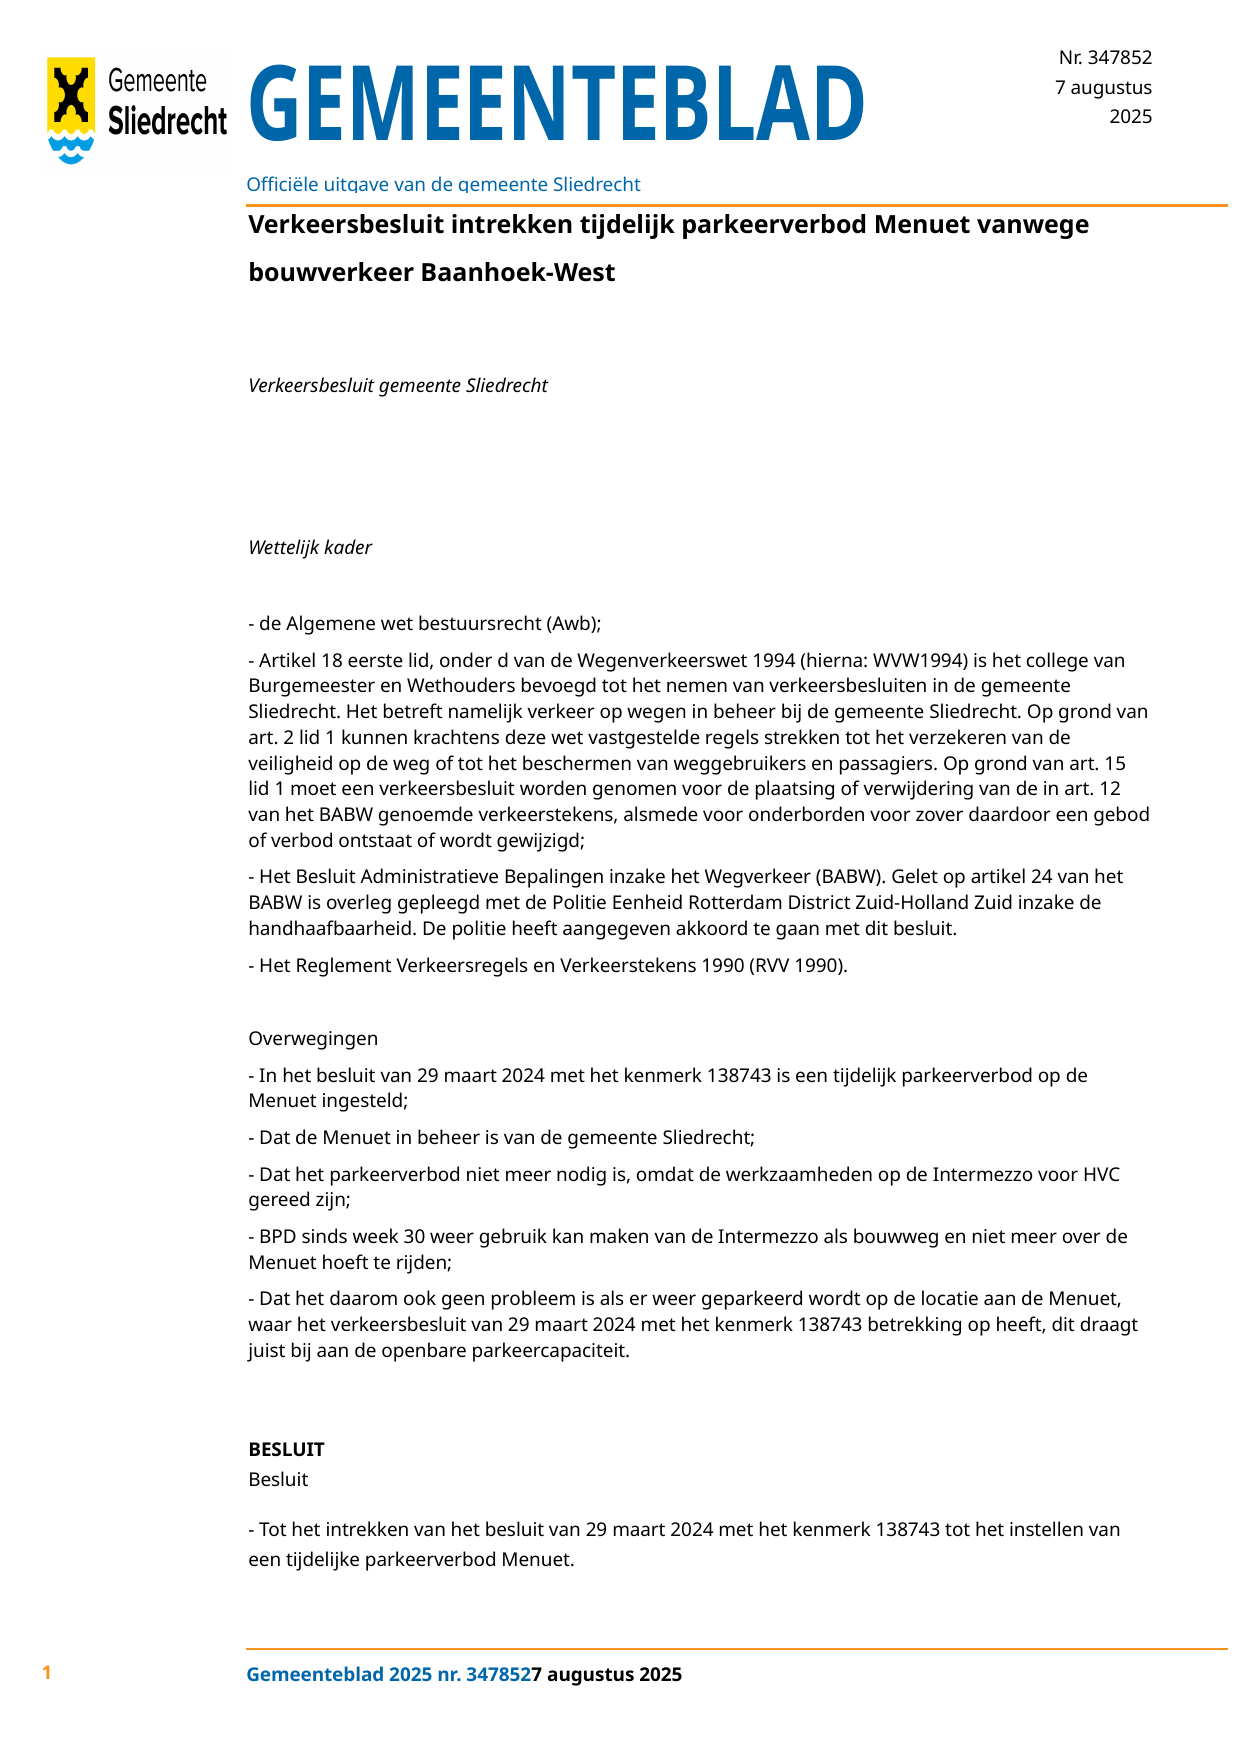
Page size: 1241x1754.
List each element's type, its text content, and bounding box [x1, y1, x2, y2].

text Overwegingen [248, 1025, 1152, 1051]
text - Artikel 18 eerste lid, onder d van de Wegenverkeerswet 1994 (hierna: WVW1994) is het college van Burgemeester en Wethouders bevoegd tot het nemen van verkeersbesluiten in de gemeente Sliedrecht. Het betreft namelijk verkeer op wegen in beheer bij de gemeente Sliedrecht. Op grond van art. 2 lid 1 kunnen krachtens deze wet vastgestelde regels strekken tot het verzekeren van de veiligheid op de weg of tot het beschermen van weggebruikers en passagiers. Op grond van art. 15 lid 1 moet een verkeersbesluit worden genomen voor de plaatsing of verwijdering van de in art. 12 van het BABW genoemde verkeerstekens, alsmede voor onderborden voor zover daardoor een gebod of verbod ontstaat of wordt gewijzigd; [248, 647, 1152, 853]
text - Dat de Menuet in beheer is van de gemeente Sliedrecht; [248, 1124, 1152, 1150]
text Verkeersbesluit intrekken tijdelijk parkeerverbod Menuet vanwege bouwverkeer Baanhoek-West [248, 207, 1152, 288]
text Verkeersbesluit gemeente Sliedrecht [248, 372, 1152, 398]
text - Tot het intrekken van het besluit van 29 maart 2024 met het kenmerk 138743 tot het instellen van een tijdelijke parkeerverbod Menuet. [248, 1516, 1152, 1572]
text - Dat het parkeerverbod niet meer nodig is, omdat de werkzaamheden op de Intermezzo voor HVC gereed zijn; [248, 1161, 1152, 1212]
text - de Algemene wet bestuursrecht (Awb); [248, 610, 1152, 636]
text - Het Besluit Administratieve Bepalingen inzake het Wegverkeer (BABW). Gelet op artikel 24 van het BABW is overleg gepleegd met de Politie Eenheid Rotterdam District Zuid-Holland Zuid inzake de handhaafbaarheid. De politie heeft aangegeven akkoord te gaan met dit besluit. [248, 864, 1152, 941]
text Wettelijk kader [248, 534, 1152, 560]
text Besluit [248, 1466, 1152, 1492]
picture [41, 47, 231, 172]
text - BPD sinds week 30 weer gebruik kan maken van de Intermezzo als bouwweg en niet meer over de Menuet hoeft te rijden; [248, 1223, 1152, 1275]
text BESLUIT [248, 1436, 1152, 1462]
text - Het Reglement Verkeersregels en Verkeerstekens 1990 (RVV 1990). [248, 952, 1152, 977]
text - Dat het daarom ook geen probleem is als er weer geparkeerd wordt op de locatie aan de Menuet, waar het verkeersbesluit van 29 maart 2024 met het kenmerk 138743 betrekking op heeft, dit draagt juist bij aan de openbare parkeercapaciteit. [248, 1286, 1152, 1363]
text - In het besluit van 29 maart 2024 met het kenmerk 138743 is een tijdelijk parkeerverbod op de Menuet ingesteld; [248, 1062, 1152, 1113]
